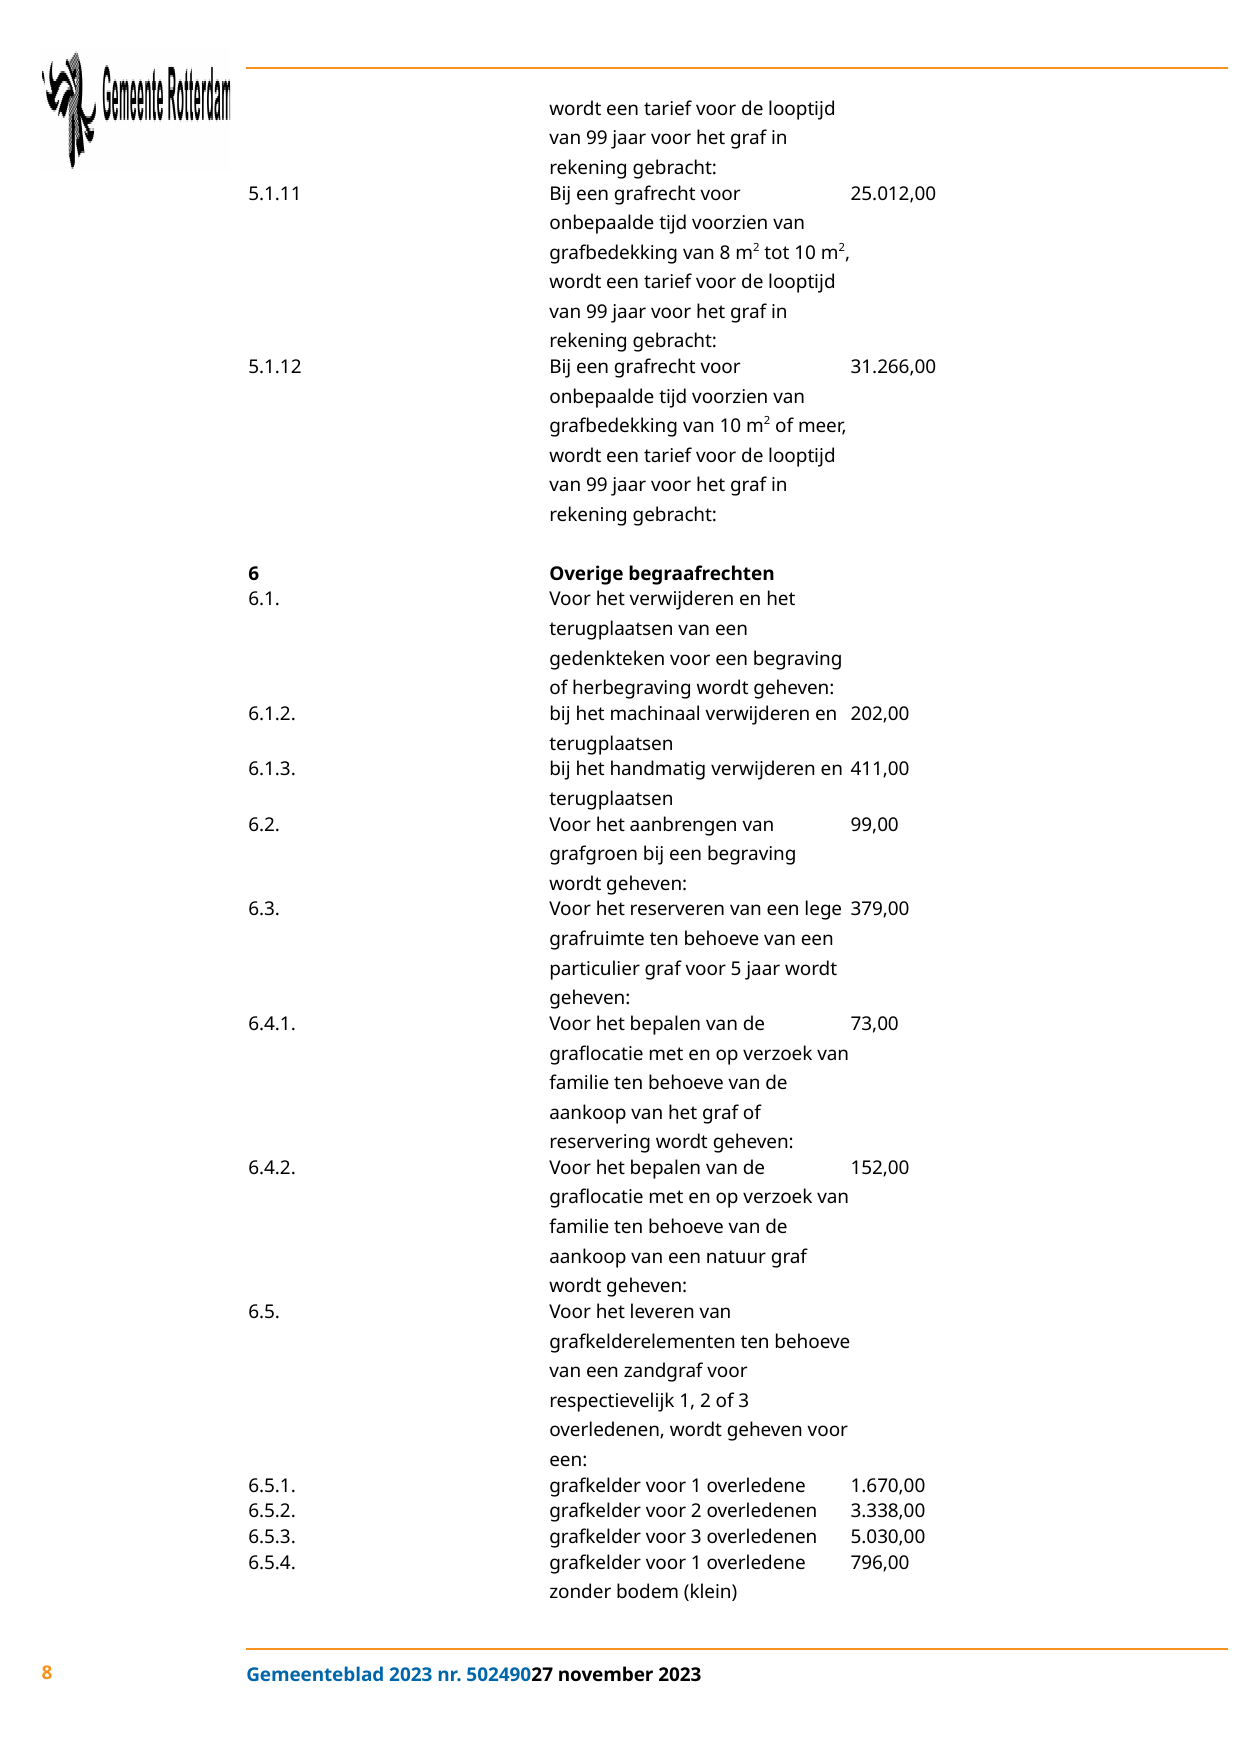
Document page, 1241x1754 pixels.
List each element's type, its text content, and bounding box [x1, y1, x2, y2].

table_cell 3.338,00 [850, 1498, 1152, 1523]
table_cell 796,00 [850, 1549, 1152, 1604]
table_cell 6.4.2. [248, 1154, 549, 1298]
table_cell 31.266,00 [850, 353, 1152, 527]
table_cell grafkelder voor 3 overledenen [549, 1523, 850, 1549]
table_cell Voor het bepalen van de graflocatie met en op verzoek van familie ten behoeve van de aankoop van het graf of reservering wordt geheven: [549, 1010, 850, 1154]
table_cell 6.5.1. [248, 1472, 549, 1498]
table_cell 5.1.11 [248, 180, 549, 353]
table_cell bij het handmatig verwijderen en terugplaatsen [549, 755, 850, 811]
table_cell bij het machinaal verwijderen en terugplaatsen [549, 700, 850, 755]
table_cell Voor het leveren van grafkelderelementen ten behoeve van een zandgraf voor respectievelijk 1, 2 of 3 overledenen, wordt geheven voor een: [549, 1298, 850, 1472]
table_header Overige begraafrechten [549, 560, 850, 586]
table_cell 1.670,00 [850, 1472, 1152, 1498]
table_cell wordt een tarief voor de looptijd van 99 jaar voor het graf in rekening gebracht: [549, 95, 850, 180]
table_cell Voor het verwijderen en het terugplaatsen van een gedenkteken voor een begraving of herbegraving wordt geheven: [549, 586, 850, 700]
table_cell 6.2. [248, 811, 549, 896]
table_header 6 [248, 560, 549, 586]
table_cell Voor het bepalen van de graflocatie met en op verzoek van familie ten behoeve van de aankoop van een natuur graf wordt geheven: [549, 1154, 850, 1298]
table_cell 6.4.1. [248, 1010, 549, 1154]
table_cell 379,00 [850, 896, 1152, 1010]
table_cell [850, 1298, 1152, 1472]
table_cell 6.1. [248, 586, 549, 700]
table_cell 202,00 [850, 700, 1152, 755]
table_cell grafkelder voor 2 overledenen [549, 1498, 850, 1523]
table_cell 6.3. [248, 896, 549, 1010]
table_cell 5.030,00 [850, 1523, 1152, 1549]
table_cell grafkelder voor 1 overledene [549, 1472, 850, 1498]
table_cell 25.012,00 [850, 180, 1152, 353]
table_cell 6.1.3. [248, 755, 549, 811]
table_cell 411,00 [850, 755, 1152, 811]
table_cell grafkelder voor 1 overledene zonder bodem (klein) [549, 1549, 850, 1604]
table_cell 152,00 [850, 1154, 1152, 1298]
table_cell 5.1.12 [248, 353, 549, 527]
table_header [850, 560, 1152, 586]
table_cell 99,00 [850, 811, 1152, 896]
table_cell Bij een grafrecht voor onbepaalde tijd voorzien van grafbedekking van 8 m2 tot 10 m2, wordt een tarief voor de looptijd van 99 jaar voor het graf in rekening gebracht: [549, 180, 850, 353]
table_cell 6.5.2. [248, 1498, 549, 1523]
table_cell Voor het aanbrengen van grafgroen bij een begraving wordt geheven: [549, 811, 850, 896]
table_cell 6.5. [248, 1298, 549, 1472]
table_cell Bij een grafrecht voor onbepaalde tijd voorzien van grafbedekking van 10 m2 of meer, wordt een tarief voor de looptijd van 99 jaar voor het graf in rekening gebracht: [549, 353, 850, 527]
picture [41, 47, 231, 172]
table_cell Voor het reserveren van een lege grafruimte ten behoeve van een particulier graf voor 5 jaar wordt geheven: [549, 896, 850, 1010]
table_cell [248, 95, 549, 180]
table_cell 73,00 [850, 1010, 1152, 1154]
table_cell 6.5.3. [248, 1523, 549, 1549]
table_cell [850, 586, 1152, 700]
table_cell 6.1.2. [248, 700, 549, 755]
table_cell 6.5.4. [248, 1549, 549, 1604]
table_cell [850, 95, 1152, 180]
